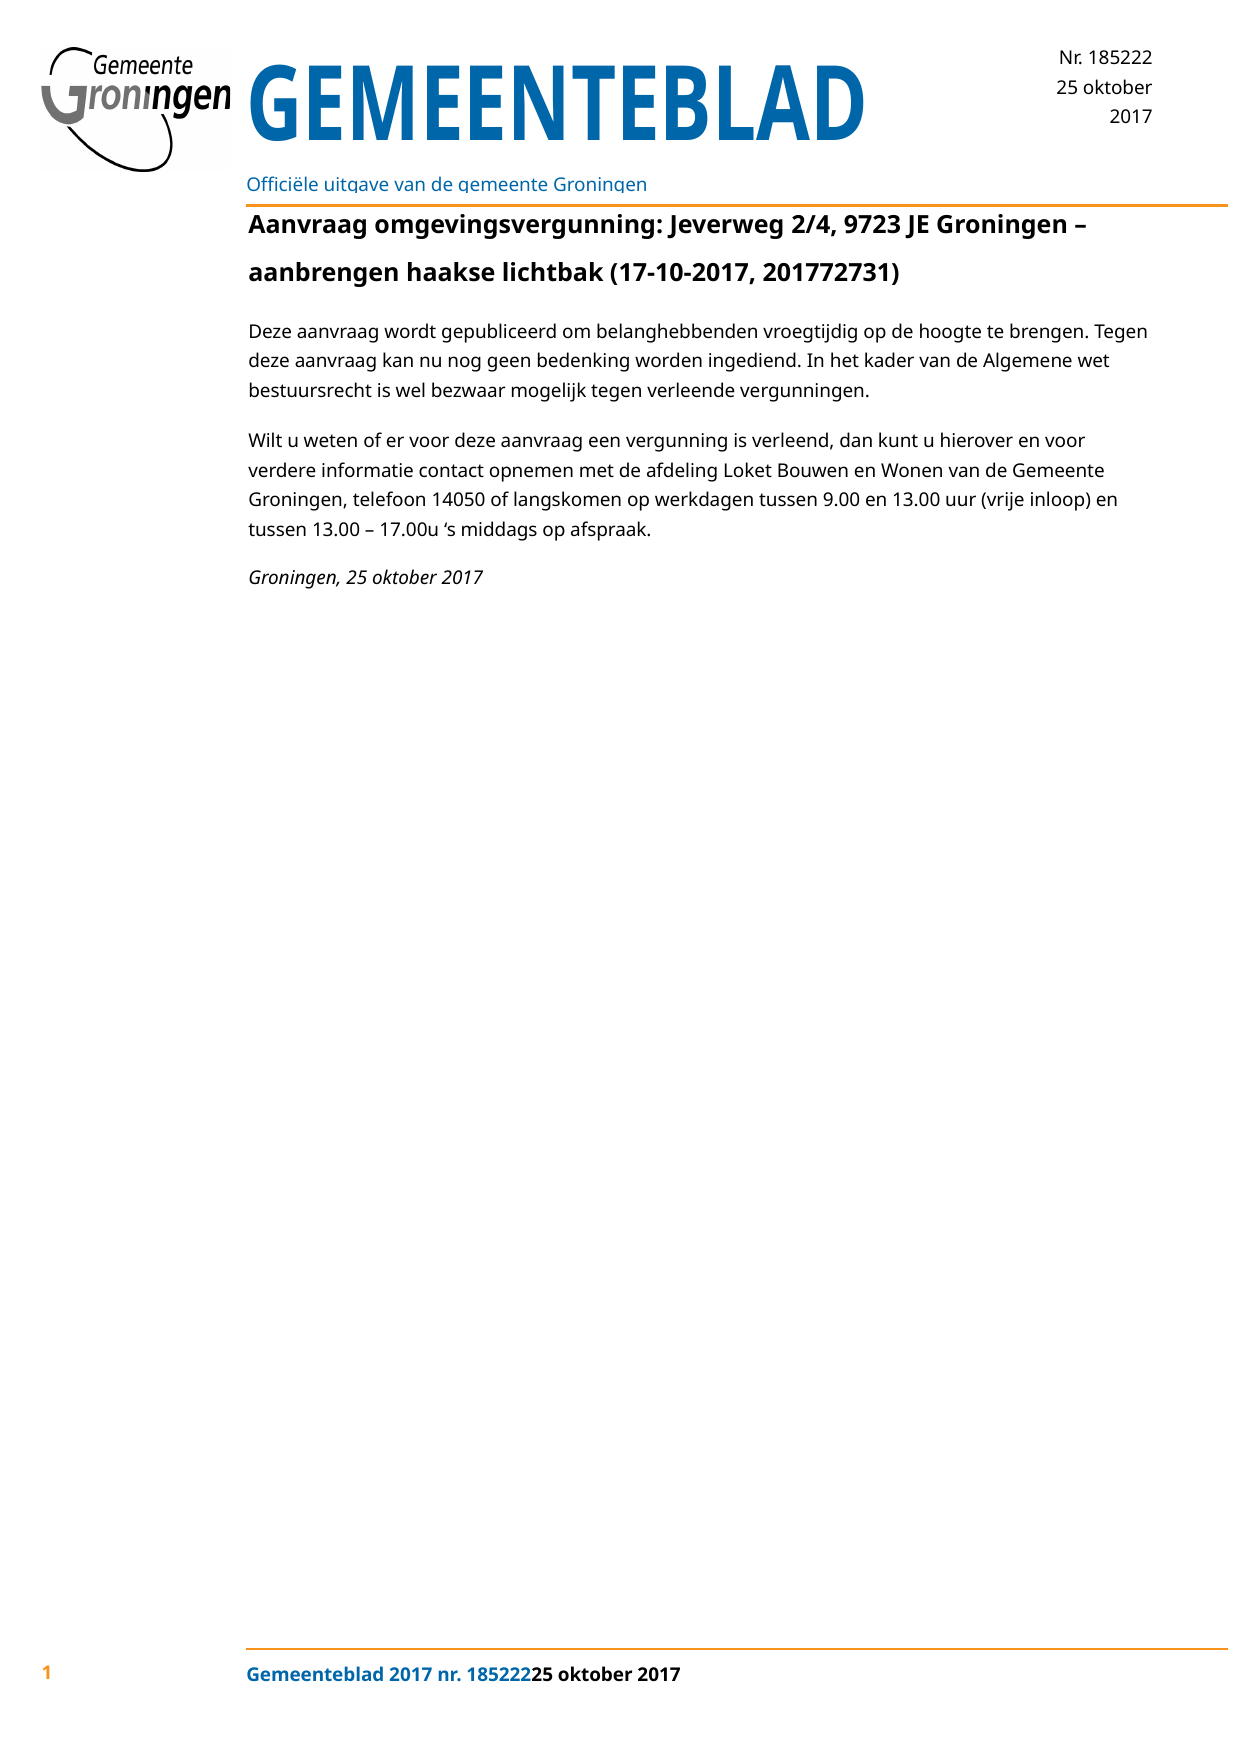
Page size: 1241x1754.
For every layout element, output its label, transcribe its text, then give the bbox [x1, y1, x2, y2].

text Aanvraag omgevingsvergunning: Jeverweg 2/4, 9723 JE Groningen – aanbrengen haakse lichtbak (17-10-2017, 201772731) [248, 207, 1152, 288]
picture [41, 47, 231, 172]
text Wilt u weten of er voor deze aanvraag een vergunning is verleend, dan kunt u hierover en voor verdere informatie contact opnemen met de afdeling Loket Bouwen en Wonen van de Gemeente Groningen, telefoon 14050 of langskomen op werkdagen tussen 9.00 en 13.00 uur (vrije inloop) en tussen 13.00 – 17.00u ‘s middags op afspraak. [248, 427, 1152, 542]
text Deze aanvraag wordt gepubliceerd om belanghebbenden vroegtijdig op de hoogte te brengen. Tegen deze aanvraag kan nu nog geen bedenking worden ingediend. In het kader van de Algemene wet bestuursrecht is wel bezwaar mogelijk tegen verleende vergunningen. [248, 318, 1152, 403]
text Groningen, 25 oktober 2017 [248, 564, 1152, 590]
